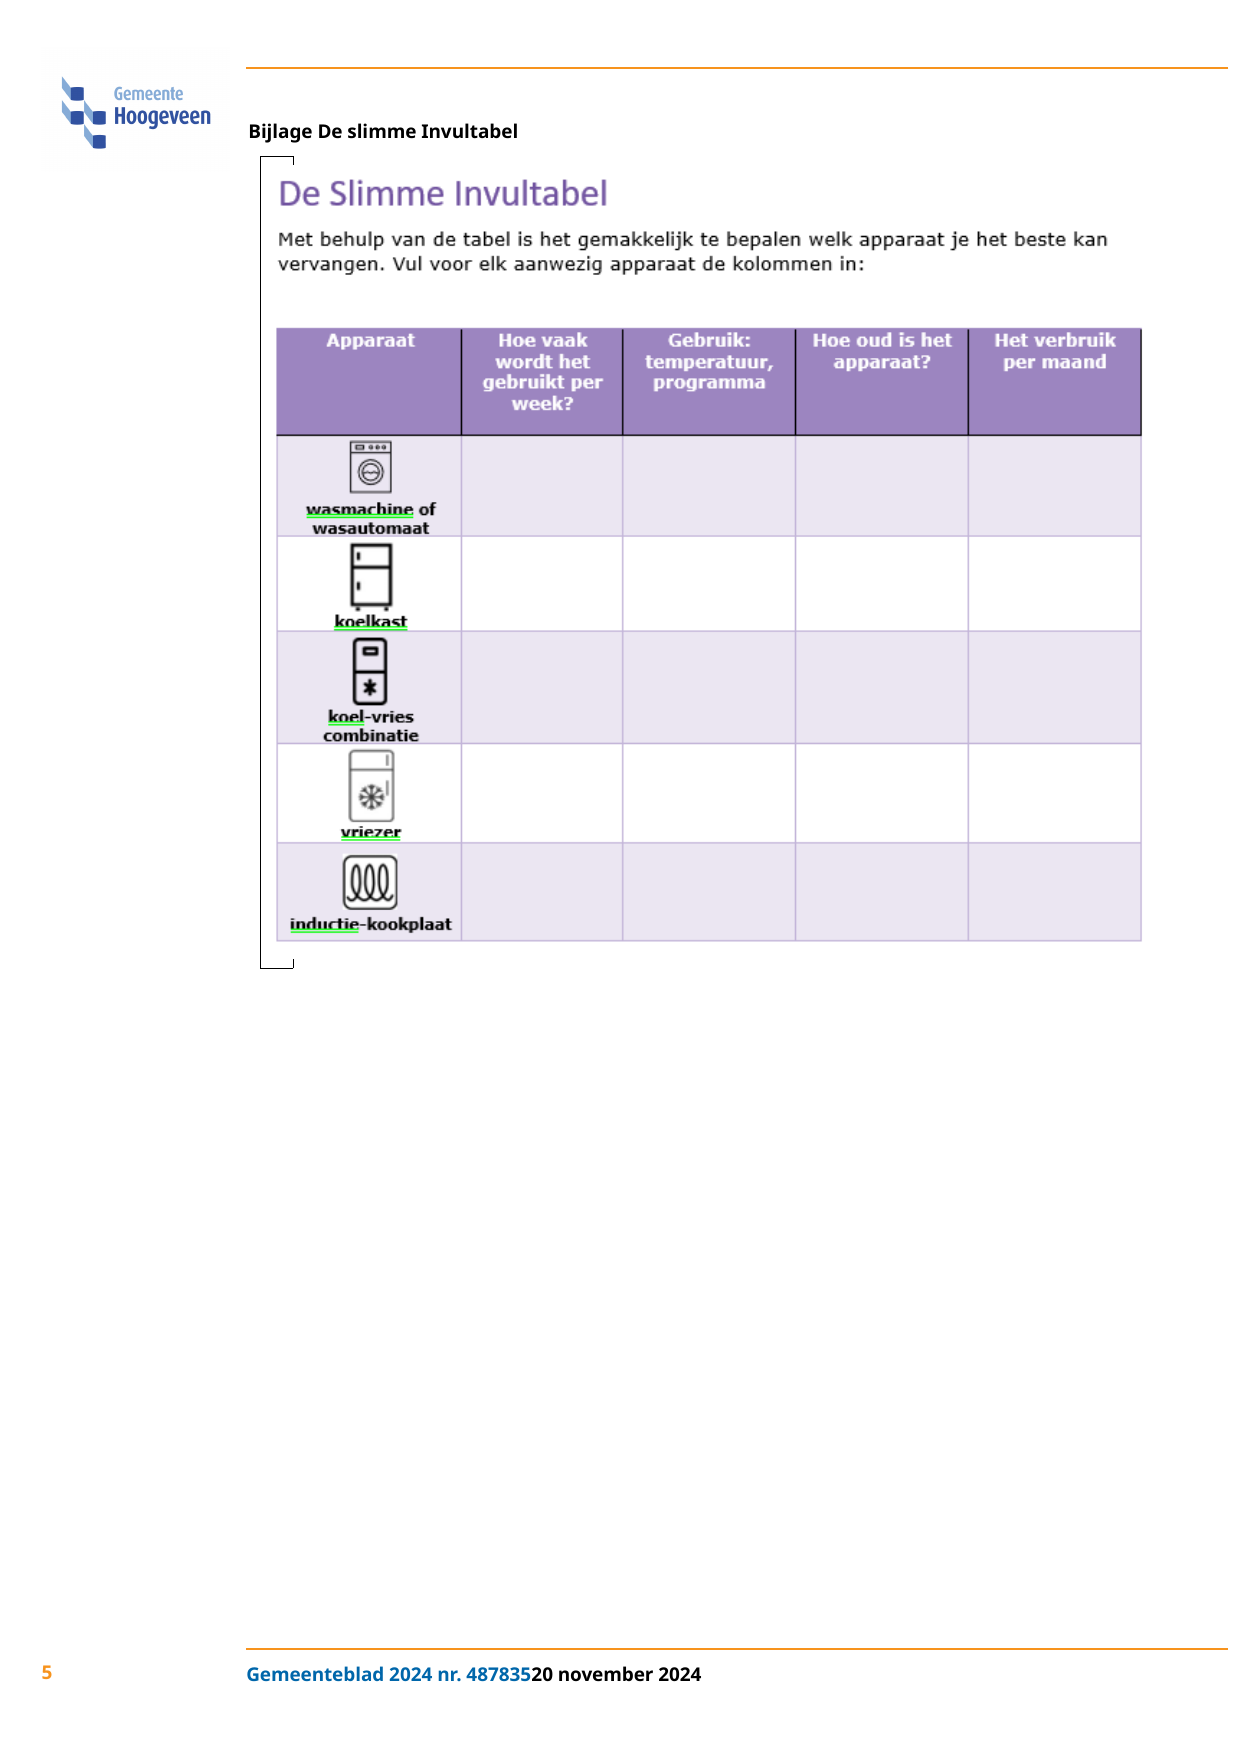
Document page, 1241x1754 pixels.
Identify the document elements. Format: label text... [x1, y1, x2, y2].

picture [268, 165, 1155, 959]
picture [41, 47, 231, 172]
text Bijlage De slimme Invultabel [248, 116, 1152, 144]
